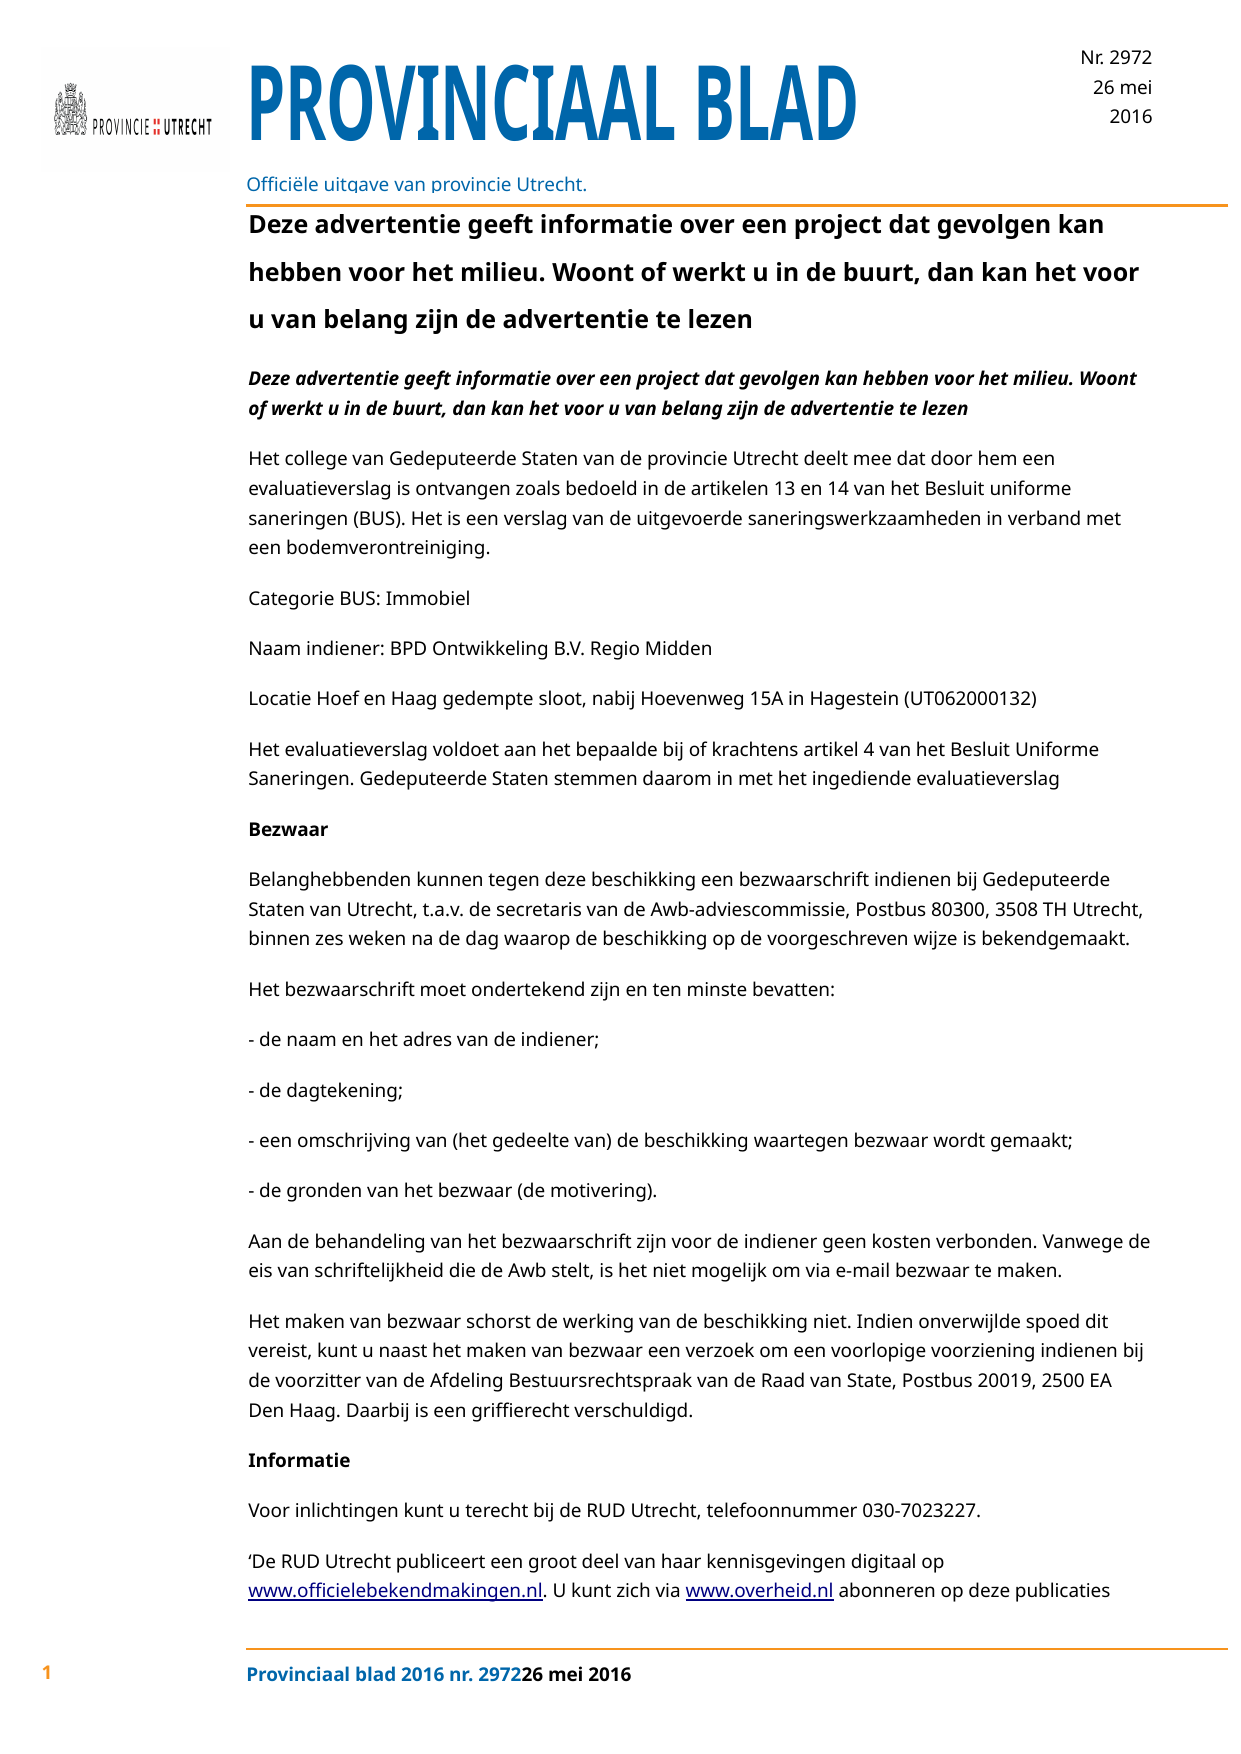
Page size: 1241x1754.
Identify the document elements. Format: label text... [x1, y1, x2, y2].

text Locatie Hoef en Haag gedempte sloot, nabij Hoevenweg 15A in Hagestein (UT062000132) [248, 686, 1152, 711]
text Deze advertentie geeft informatie over een project dat gevolgen kan hebben voor het milieu. Woont of werkt u in de buurt, dan kan het voor u van belang zijn de advertentie te lezen [248, 366, 1152, 421]
text - de naam en het adres van de indiener; [248, 1026, 1152, 1052]
text Deze advertentie geeft informatie over een project dat gevolgen kan hebben voor het milieu. Woont of werkt u in de buurt, dan kan het voor u van belang zijn de advertentie te lezen [248, 207, 1152, 336]
text Voor inlichtingen kunt u terecht bij de RUD Utrecht, telefoonnummer 030-7023227. [248, 1498, 1152, 1523]
text Belanghebbenden kunnen tegen deze beschikking een bezwaarschrift indienen bij Gedeputeerde Staten van Utrecht, t.a.v. de secretaris van de Awb-adviescommissie, Postbus 80300, 3508 TH Utrecht, binnen zes weken na de dag waarop de beschikking op de voorgeschreven wijze is bekendgemaakt. [248, 866, 1152, 951]
text - een omschrijving van (het gedeelte van) de beschikking waartegen bezwaar wordt gemaakt; [248, 1127, 1152, 1153]
text Het college van Gedeputeerde Staten van de provincie Utrecht deelt mee dat door hem een evaluatieverslag is ontvangen zoals bedoeld in de artikelen 13 en 14 van het Besluit uniforme saneringen (BUS). Het is een verslag van de uitgevoerde saneringswerkzaamheden in verband met een bodemverontreiniging. [248, 446, 1152, 560]
text Het maken van bezwaar schorst de werking van de beschikking niet. Indien onverwijlde spoed dit vereist, kunt u naast het maken van bezwaar een verzoek om een voorlopige voorziening indienen bij de voorzitter van de Afdeling Bestuursrechtspraak van de Raad van State, Postbus 20019, 2500 EA Den Haag. Daarbij is een griffierecht verschuldigd. [248, 1308, 1152, 1422]
text Naam indiener: BPD Ontwikkeling B.V. Regio Midden [248, 635, 1152, 661]
text Informatie [248, 1447, 1152, 1473]
text Het evaluatieverslag voldoet aan het bepaalde bij of krachtens artikel 4 van het Besluit Uniforme Saneringen. Gedeputeerde Staten stemmen daarom in met het ingediende evaluatieverslag [248, 736, 1152, 791]
text Categorie BUS: Immobiel [248, 585, 1152, 610]
text - de dagtekening; [248, 1077, 1152, 1102]
picture [41, 47, 231, 172]
text Het bezwaarschrift moet ondertekend zijn en ten minste bevatten: [248, 976, 1152, 1002]
text - de gronden van het bezwaar (de motivering). [248, 1178, 1152, 1203]
text ‘De RUD Utrecht publiceert een groot deel van haar kennisgevingen digitaal op www.officielebekendmakingen.nl. U kunt zich via www.overheid.nl abonneren op deze publicaties [248, 1548, 1152, 1603]
text Bezwaar [248, 816, 1152, 842]
text Aan de behandeling van het bezwaarschrift zijn voor de indiener geen kosten verbonden. Vanwege de eis van schriftelijkheid die de Awb stelt, is het niet mogelijk om via e-mail bezwaar te maken. [248, 1228, 1152, 1283]
